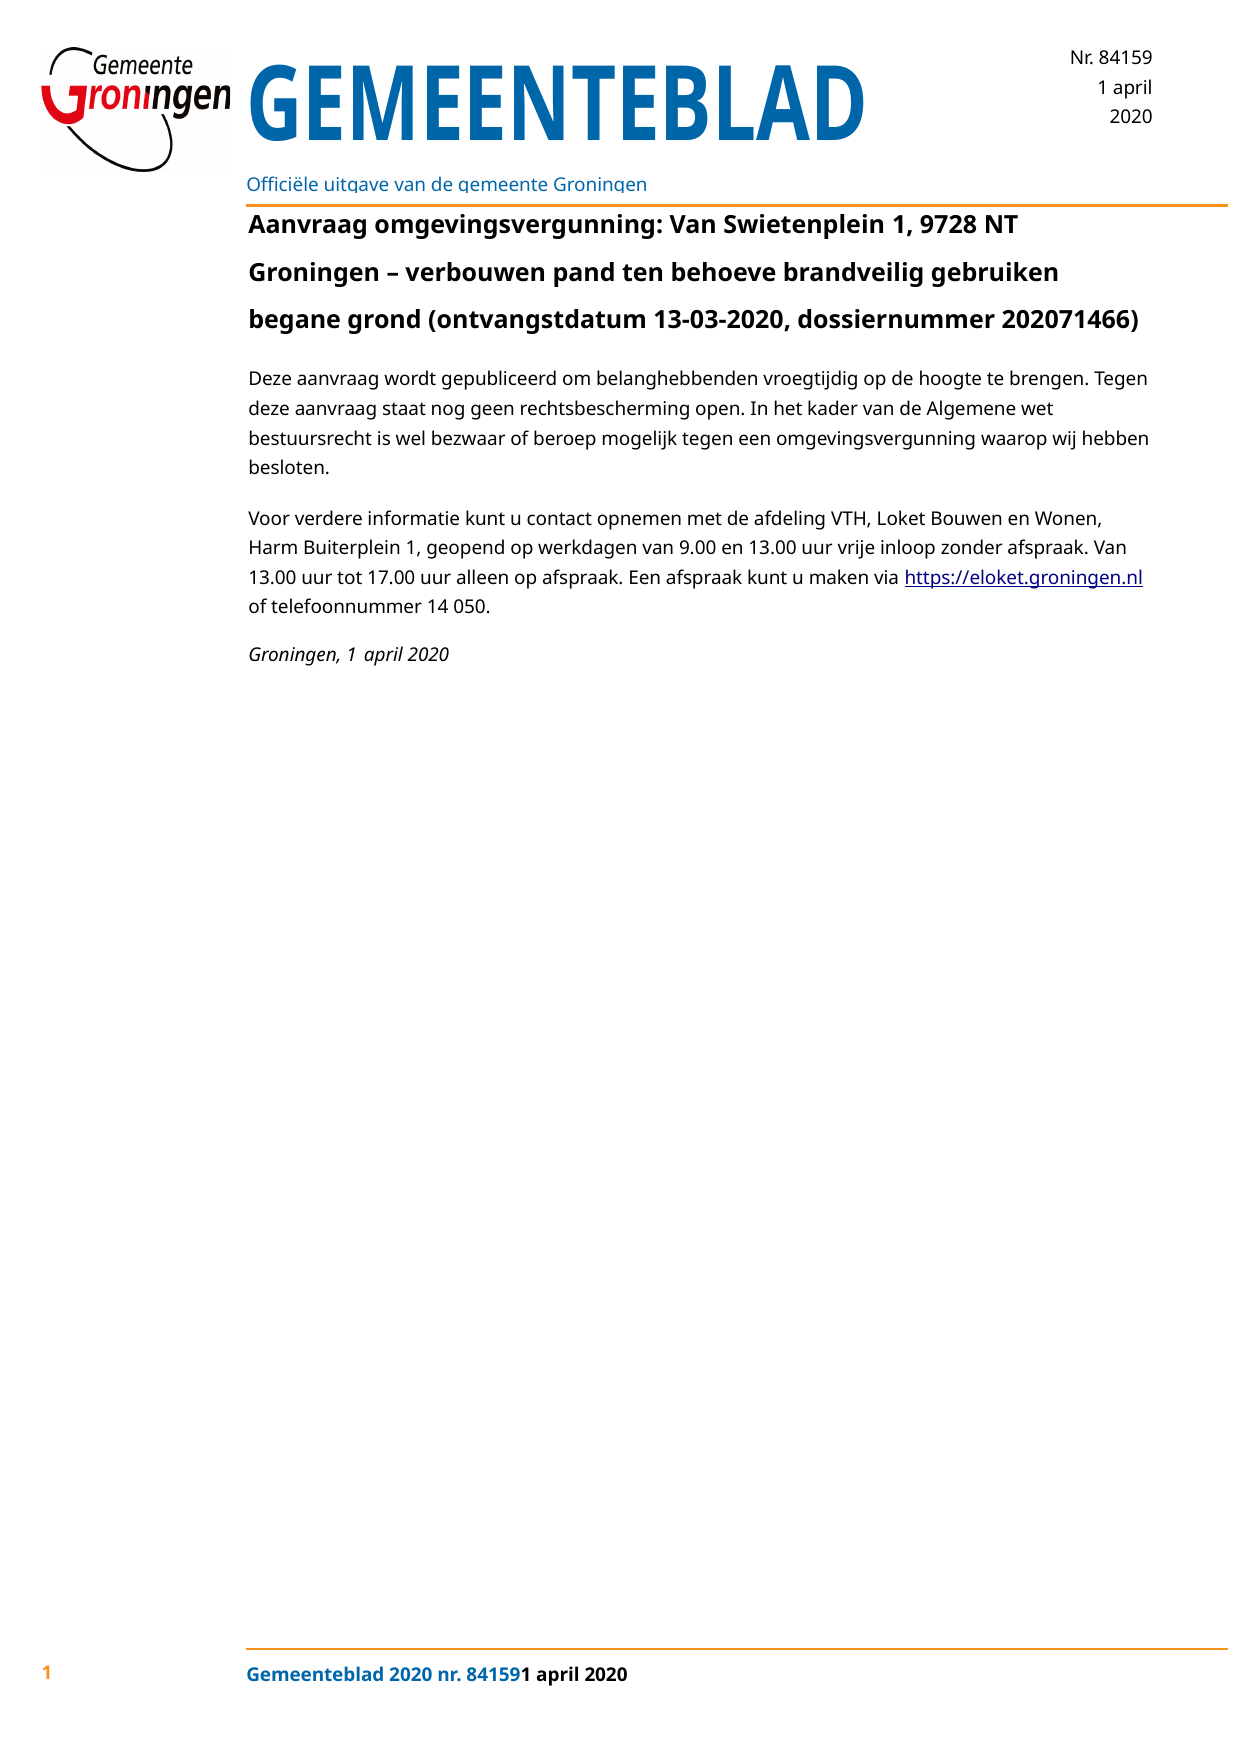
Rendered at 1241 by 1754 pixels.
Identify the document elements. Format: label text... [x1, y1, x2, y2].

text Deze aanvraag wordt gepubliceerd om belanghebbenden vroegtijdig op de hoogte te brengen. Tegen deze aanvraag staat nog geen rechtsbescherming open. In het kader van de Algemene wet bestuursrecht is wel bezwaar of beroep mogelijk tegen een omgevingsvergunning waarop wij hebben besloten. [248, 366, 1152, 480]
text Aanvraag omgevingsvergunning: Van Swietenplein 1, 9728 NT Groningen – verbouwen pand ten behoeve brandveilig gebruiken begane grond (ontvangstdatum 13-03-2020, dossiernummer 202071466) [248, 207, 1152, 336]
picture [41, 47, 231, 172]
text Groningen, 1 april 2020 [248, 641, 1152, 667]
text Voor verdere informatie kunt u contact opnemen met de afdeling VTH, Loket Bouwen en Wonen, Harm Buiterplein 1, geopend op werkdagen van 9.00 en 13.00 uur vrije inloop zonder afspraak. Van 13.00 uur tot 17.00 uur alleen op afspraak. Een afspraak kunt u maken via https://eloket.groningen.nl of telefoonnummer 14 050. [248, 505, 1152, 619]
